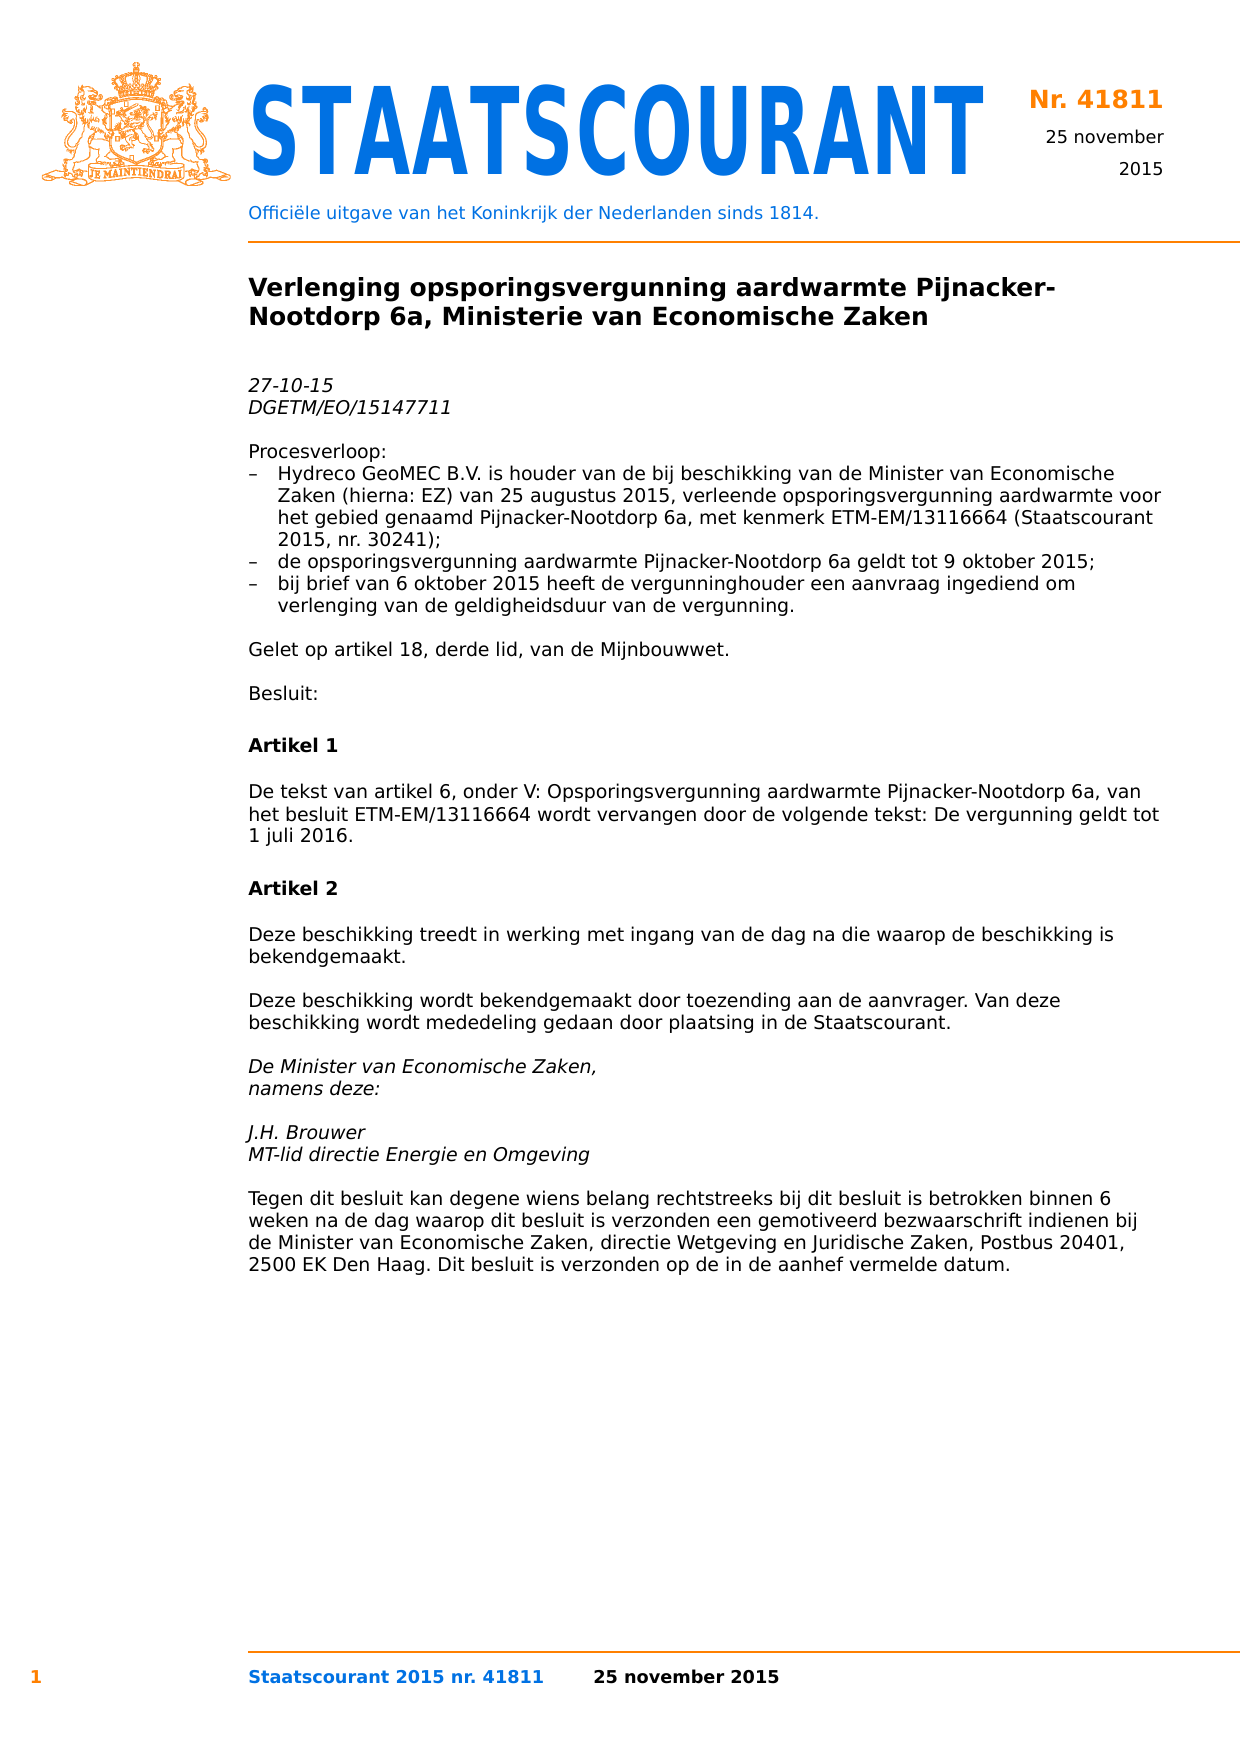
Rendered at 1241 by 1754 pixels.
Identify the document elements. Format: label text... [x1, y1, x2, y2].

subtitle Verlenging opsporingsvergunning aardwarmte Pijnacker-Nootdorp 6a, Ministerie van Economische Zaken [248, 273, 1163, 331]
text Tegen dit besluit kan degene wiens belang rechtstreeks bij dit besluit is betrokken binnen 6 weken na de dag waarop dit besluit is verzonden een gemotiveerd bezwaarschrift indienen bij de Minister van Economische Zaken, directie Wetgeving en Juridische Zaken, Postbus 20401, 2500 EK Den Haag. Dit besluit is verzonden op de in de aanhef vermelde datum. [248, 1188, 1163, 1276]
subtitle Artikel 1 [248, 734, 1163, 756]
text Deze beschikking wordt bekendgemaakt door toezending aan de aanvrager. Van deze beschikking wordt mededeling gedaan door plaatsing in de Staatscourant. [248, 990, 1163, 1034]
text – bij brief van 6 oktober 2015 heeft de vergunninghouder een aanvraag ingediend om verlenging van de geldigheidsduur van de vergunning. [248, 573, 1163, 617]
table_header STAATSCOURANT [248, 62, 998, 203]
subtitle Artikel 2 [248, 877, 1163, 899]
table_cell Officiële uitgave van het Koninkrijk der Nederlanden sinds 1814. [248, 203, 1240, 241]
text – de opsporingsvergunning aardwarmte Pijnacker-Nootdorp 6a geldt tot 9 oktober 2015; [248, 551, 1163, 573]
text Gelet op artikel 18, derde lid, van de Mijnbouwwet. [248, 639, 1163, 661]
table_header Nr. 41811 [998, 62, 1240, 121]
text Procesverloop: [248, 441, 1163, 463]
text De tekst van artikel 6, onder V: Opsporingsvergunning aardwarmte Pijnacker-Nootdorp 6a, van het besluit ETM-EM/13116664 wordt vervangen door de volgende tekst: De vergunning geldt tot 1 juli 2016. [248, 781, 1163, 847]
text De Minister van Economische Zaken, namens deze: J.H. Brouwer MT-lid directie Energie en Omgeving [248, 1056, 1163, 1166]
text Deze beschikking treedt in werking met ingang van de dag na die waarop de beschikking is bekendgemaakt. [248, 924, 1163, 968]
text Besluit: [248, 682, 1163, 704]
text 27-10-15 [248, 375, 1163, 397]
text – Hydreco GeoMEC B.V. is houder van de bij beschikking van de Minister van Economische Zaken (hierna: EZ) van 25 augustus 2015, verleende opsporingsvergunning aardwarmte voor het gebied genaamd Pijnacker-Nootdorp 6a, met kenmerk ETM-EM/13116664 (Staatscourant 2015, nr. 30241); [248, 463, 1163, 551]
text DGETM/EO/15147711 [248, 397, 1163, 419]
table_cell 2015 [998, 153, 1240, 203]
table_header [25, 62, 248, 241]
table_cell 25 november [998, 121, 1240, 153]
picture [41, 62, 231, 186]
